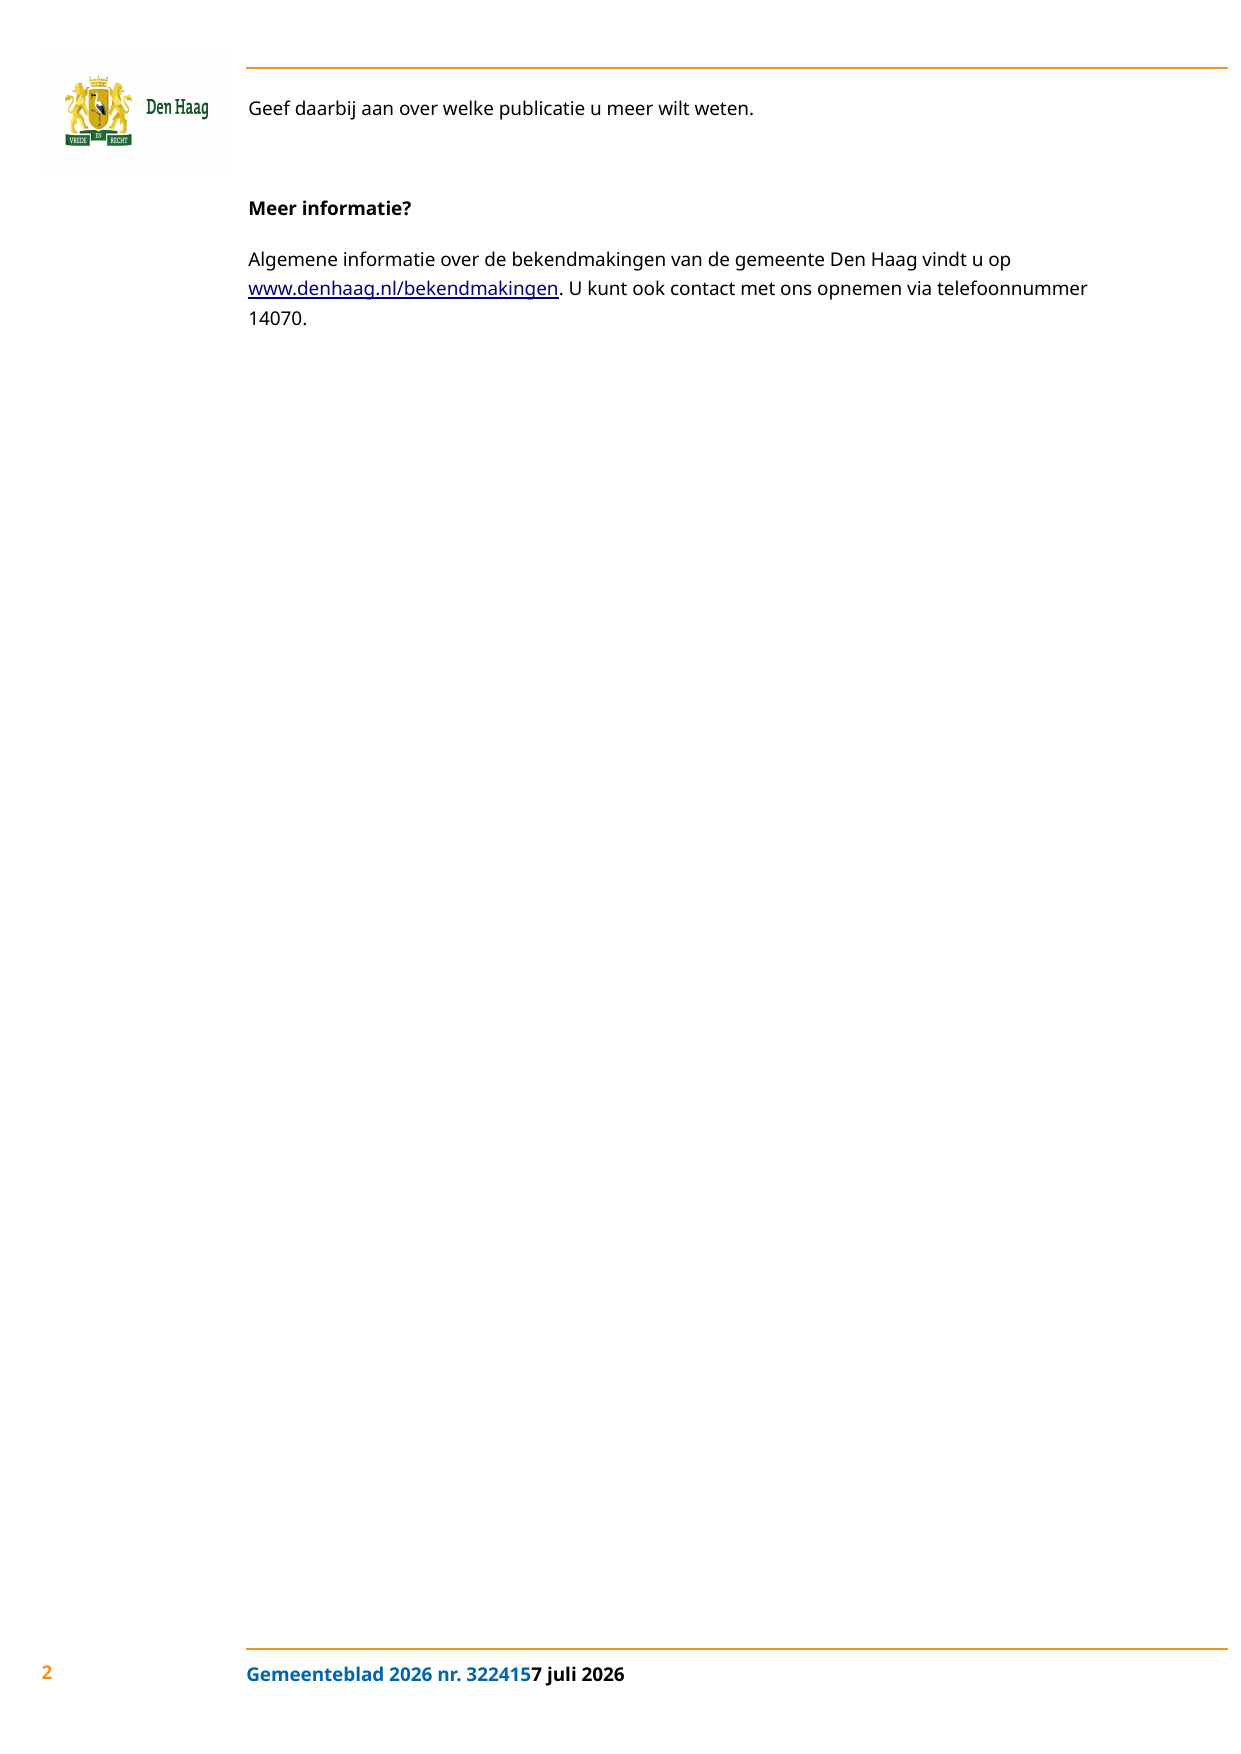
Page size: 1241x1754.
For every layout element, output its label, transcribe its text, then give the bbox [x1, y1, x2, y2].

text Algemene informatie over de bekendmakingen van de gemeente Den Haag vindt u op www.denhaag.nl/bekendmakingen. U kunt ook contact met ons opnemen via telefoonnummer 14070. [248, 246, 1152, 331]
picture [41, 47, 231, 172]
text Meer informatie? [248, 196, 1152, 221]
text Geef daarbij aan over welke publicatie u meer wilt weten. [248, 95, 1152, 121]
